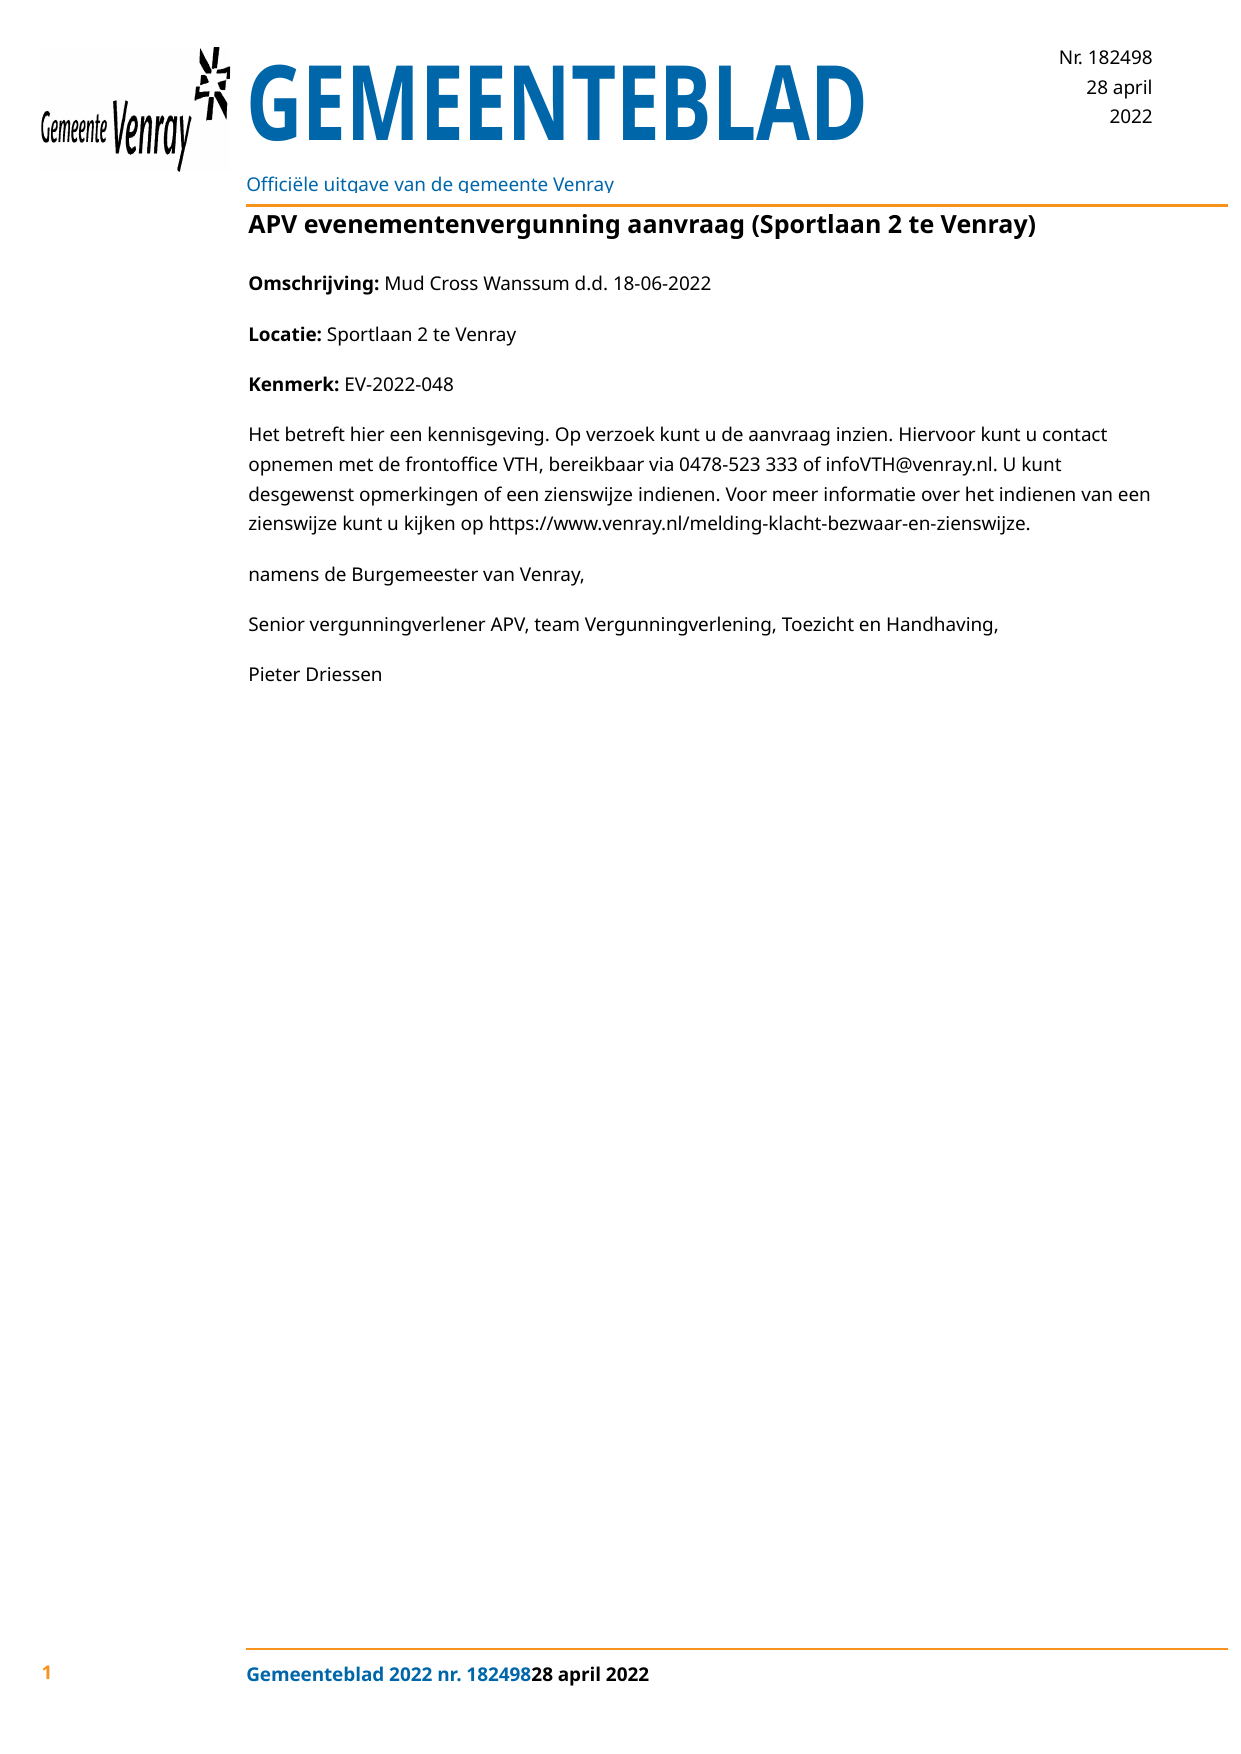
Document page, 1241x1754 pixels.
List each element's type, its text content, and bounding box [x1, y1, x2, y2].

text Kenmerk: EV-2022-048 [248, 371, 1152, 397]
text Omschrijving: Mud Cross Wanssum d.d. 18-06-2022 [248, 270, 1152, 296]
picture [41, 47, 231, 172]
text Senior vergunningverlener APV, team Vergunningverlening, Toezicht en Handhaving, [248, 611, 1152, 637]
text APV evenementenvergunning aanvraag (Sportlaan 2 te Venray) [248, 207, 1152, 241]
text namens de Burgemeester van Venray, [248, 561, 1152, 586]
text Locatie: Sportlaan 2 te Venray [248, 321, 1152, 346]
text Pieter Driessen [248, 662, 1152, 687]
text Het betreft hier een kennisgeving. Op verzoek kunt u de aanvraag inzien. Hiervoor kunt u contact opnemen met de frontoffice VTH, bereikbaar via 0478-523 333 of infoVTH@venray.nl. U kunt desgewenst opmerkingen of een zienswijze indienen. Voor meer informatie over het indienen van een zienswijze kunt u kijken op https://www.venray.nl/melding-klacht-bezwaar-en-zienswijze. [248, 422, 1152, 536]
